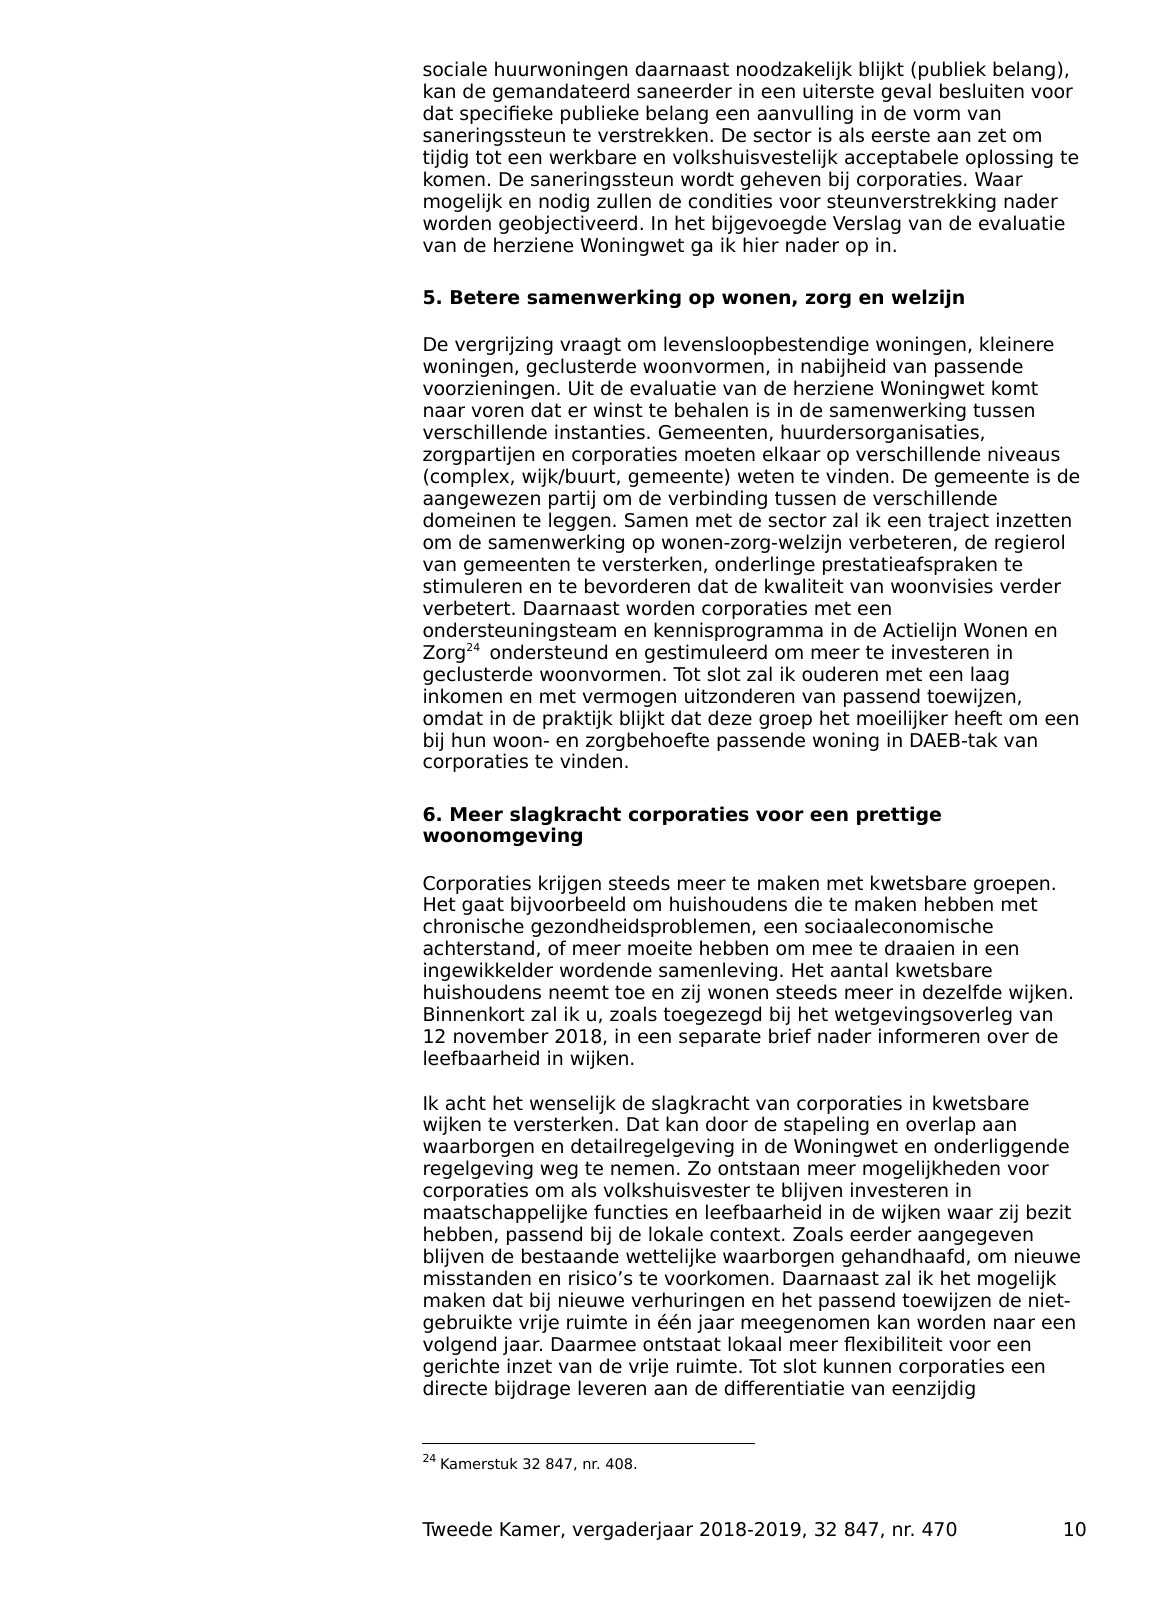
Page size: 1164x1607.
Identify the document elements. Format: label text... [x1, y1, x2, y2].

subtitle 5. Betere samenwerking op wonen, zorg en welzijn [422, 287, 1087, 309]
text Kamerstuk 32 847, nr. 408. [422, 1452, 1087, 1474]
text sociale huurwoningen daarnaast noodzakelijk blijkt (publiek belang), kan de gemandateerd saneerder in een uiterste geval besluiten voor dat specifieke publieke belang een aanvulling in de vorm van saneringssteun te verstrekken. De sector is als eerste aan zet om tijdig tot een werkbare en volkshuisvestelijk acceptabele oplossing te komen. De saneringssteun wordt geheven bij corporaties. Waar mogelijk en nodig zullen de condities voor steunverstrekking nader worden geobjectiveerd. In het bijgevoegde Verslag van de evaluatie van de herziene Woningwet ga ik hier nader op in. [422, 59, 1087, 257]
text Ik acht het wenselijk de slagkracht van corporaties in kwetsbare wijken te versterken. Dat kan door de stapeling en overlap aan waarborgen en detailregelgeving in de Woningwet en onderliggende regelgeving weg te nemen. Zo ontstaan meer mogelijkheden voor corporaties om als volkshuisvester te blijven investeren in maatschappelijke functies en leefbaarheid in de wijken waar zij bezit hebben, passend bij de lokale context. Zoals eerder aangegeven blijven de bestaande wettelijke waarborgen gehandhaafd, om nieuwe misstanden en risico’s te voorkomen. Daarnaast zal ik het mogelijk maken dat bij nieuwe verhuringen en het passend toewijzen de niet-gebruikte vrije ruimte in één jaar meegenomen kan worden naar een volgend jaar. Daarmee ontstaat lokaal meer flexibiliteit voor een gerichte inzet van de vrije ruimte. Tot slot kunnen corporaties een directe bijdrage leveren aan de differentiatie van eenzijdig [422, 1092, 1087, 1400]
text De vergrijzing vraagt om levensloopbestendige woningen, kleinere woningen, geclusterde woonvormen, in nabijheid van passende voorzieningen. Uit de evaluatie van de herziene Woningwet komt naar voren dat er winst te behalen is in de samenwerking tussen verschillende instanties. Gemeenten, huurdersorganisaties, zorgpartijen en corporaties moeten elkaar op verschillende niveaus (complex, wijk/buurt, gemeente) weten te vinden. De gemeente is de aangewezen partij om de verbinding tussen de verschillende domeinen te leggen. Samen met de sector zal ik een traject inzetten om de samenwerking op wonen-zorg-welzijn verbeteren, de regierol van gemeenten te versterken, onderlinge prestatieafspraken te stimuleren en te bevorderen dat de kwaliteit van woonvisies verder verbetert. Daarnaast worden corporaties met een ondersteuningsteam en kennisprogramma in de Actielijn Wonen en Zorg ondersteund en gestimuleerd om meer te investeren in geclusterde woonvormen. Tot slot zal ik ouderen met een laag inkomen en met vermogen uitzonderen van passend toewijzen, omdat in de praktijk blijkt dat deze groep het moeilijker heeft om een bij hun woon- en zorgbehoefte passende woning in DAEB-tak van corporaties te vinden. [422, 334, 1087, 773]
text Corporaties krijgen steeds meer te maken met kwetsbare groepen. Het gaat bijvoorbeeld om huishoudens die te maken hebben met chronische gezondheidsproblemen, een sociaaleconomische achterstand, of meer moeite hebben om mee te draaien in een ingewikkelder wordende samenleving. Het aantal kwetsbare huishoudens neemt toe en zij wonen steeds meer in dezelfde wijken. Binnenkort zal ik u, zoals toegezegd bij het wetgevingsoverleg van 12 november 2018, in een separate brief nader informeren over de leefbaarheid in wijken. [422, 872, 1087, 1070]
subtitle 6. Meer slagkracht corporaties voor een prettige woonomgeving [422, 803, 1087, 847]
